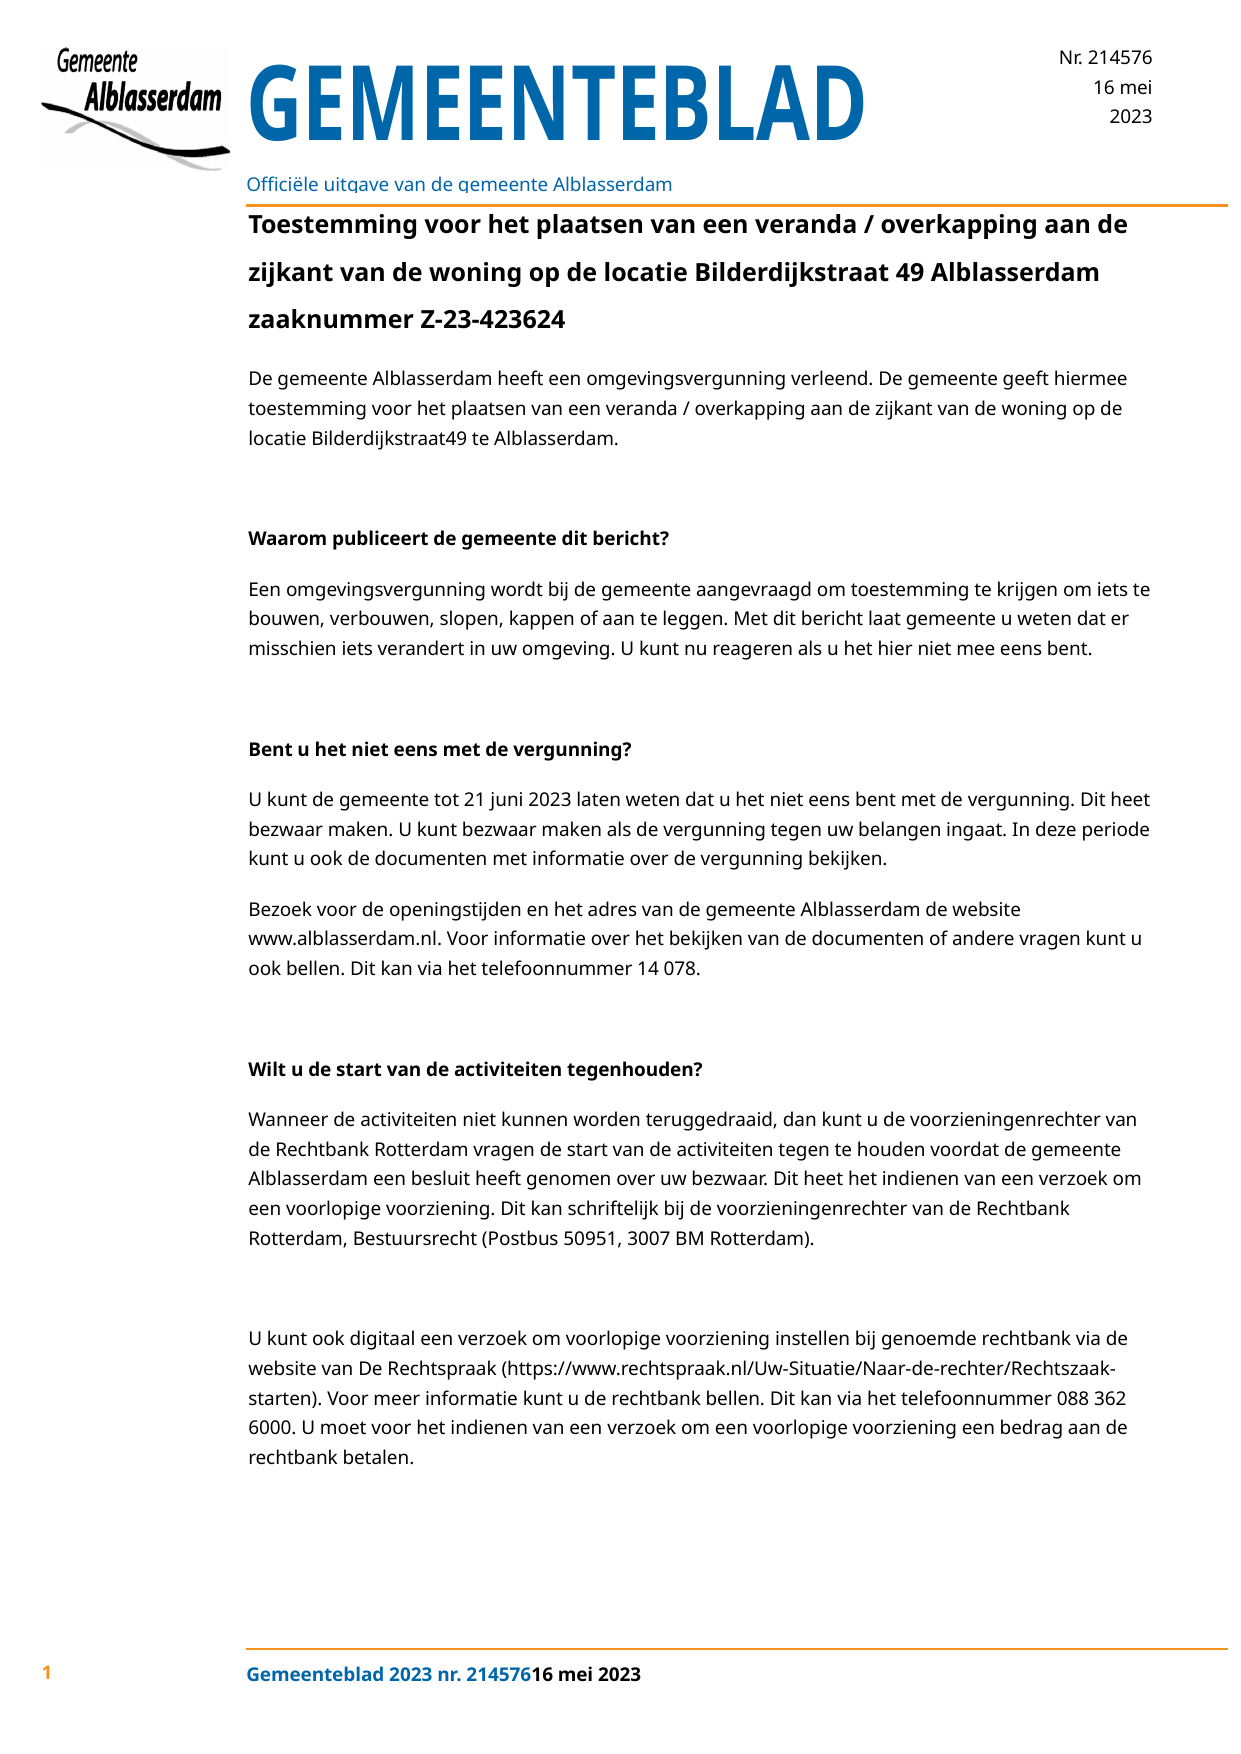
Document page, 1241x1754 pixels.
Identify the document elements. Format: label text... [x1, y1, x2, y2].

text Wanneer de activiteiten niet kunnen worden teruggedraaid, dan kunt u de voorzieningenrechter van de Rechtbank Rotterdam vragen de start van de activiteiten tegen te houden voordat de gemeente Alblasserdam een besluit heeft genomen over uw bezwaar. Dit heet het indienen van een verzoek om een voorlopige voorziening. Dit kan schriftelijk bij de voorzieningenrechter van de Rechtbank Rotterdam, Bestuursrecht (Postbus 50951, 3007 BM Rotterdam). [248, 1106, 1152, 1250]
text Wilt u de start van de activiteiten tegenhouden? [248, 1056, 1152, 1082]
picture [41, 47, 231, 172]
text Waarom publiceert de gemeente dit bericht? [248, 526, 1152, 551]
text De gemeente Alblasserdam heeft een omgevingsvergunning verleend. De gemeente geeft hiermee toestemming voor het plaatsen van een veranda / overkapping aan de zijkant van de woning op de locatie Bilderdijkstraat49 te Alblasserdam. [248, 366, 1152, 450]
text U kunt ook digitaal een verzoek om voorlopige voorziening instellen bij genoemde rechtbank via de website van De Rechtspraak (https://www.rechtspraak.nl/Uw-Situatie/Naar-de-rechter/Rechtszaak-starten). Voor meer informatie kunt u de rechtbank bellen. Dit kan via het telefoonnummer 088 362 6000. U moet voor het indienen van een verzoek om een voorlopige voorziening een bedrag aan de rechtbank betalen. [248, 1326, 1152, 1469]
text U kunt de gemeente tot 21 juni 2023 laten weten dat u het niet eens bent met de vergunning. Dit heet bezwaar maken. U kunt bezwaar maken als de vergunning tegen uw belangen ingaat. In deze periode kunt u ook de documenten met informatie over de vergunning bekijken. [248, 786, 1152, 871]
text Bezoek voor de openingstijden en het adres van de gemeente Alblasserdam de website www.alblasserdam.nl. Voor informatie over het bekijken van de documenten of andere vragen kunt u ook bellen. Dit kan via het telefoonnummer 14 078. [248, 896, 1152, 981]
text Een omgevingsvergunning wordt bij de gemeente aangevraagd om toestemming te krijgen om iets te bouwen, verbouwen, slopen, kappen of aan te leggen. Met dit bericht laat gemeente u weten dat er misschien iets verandert in uw omgeving. U kunt nu reageren als u het hier niet mee eens bent. [248, 576, 1152, 661]
text Bent u het niet eens met de vergunning? [248, 736, 1152, 762]
text Toestemming voor het plaatsen van een veranda / overkapping aan de zijkant van de woning op de locatie Bilderdijkstraat 49 Alblasserdam zaaknummer Z-23-423624 [248, 207, 1152, 336]
